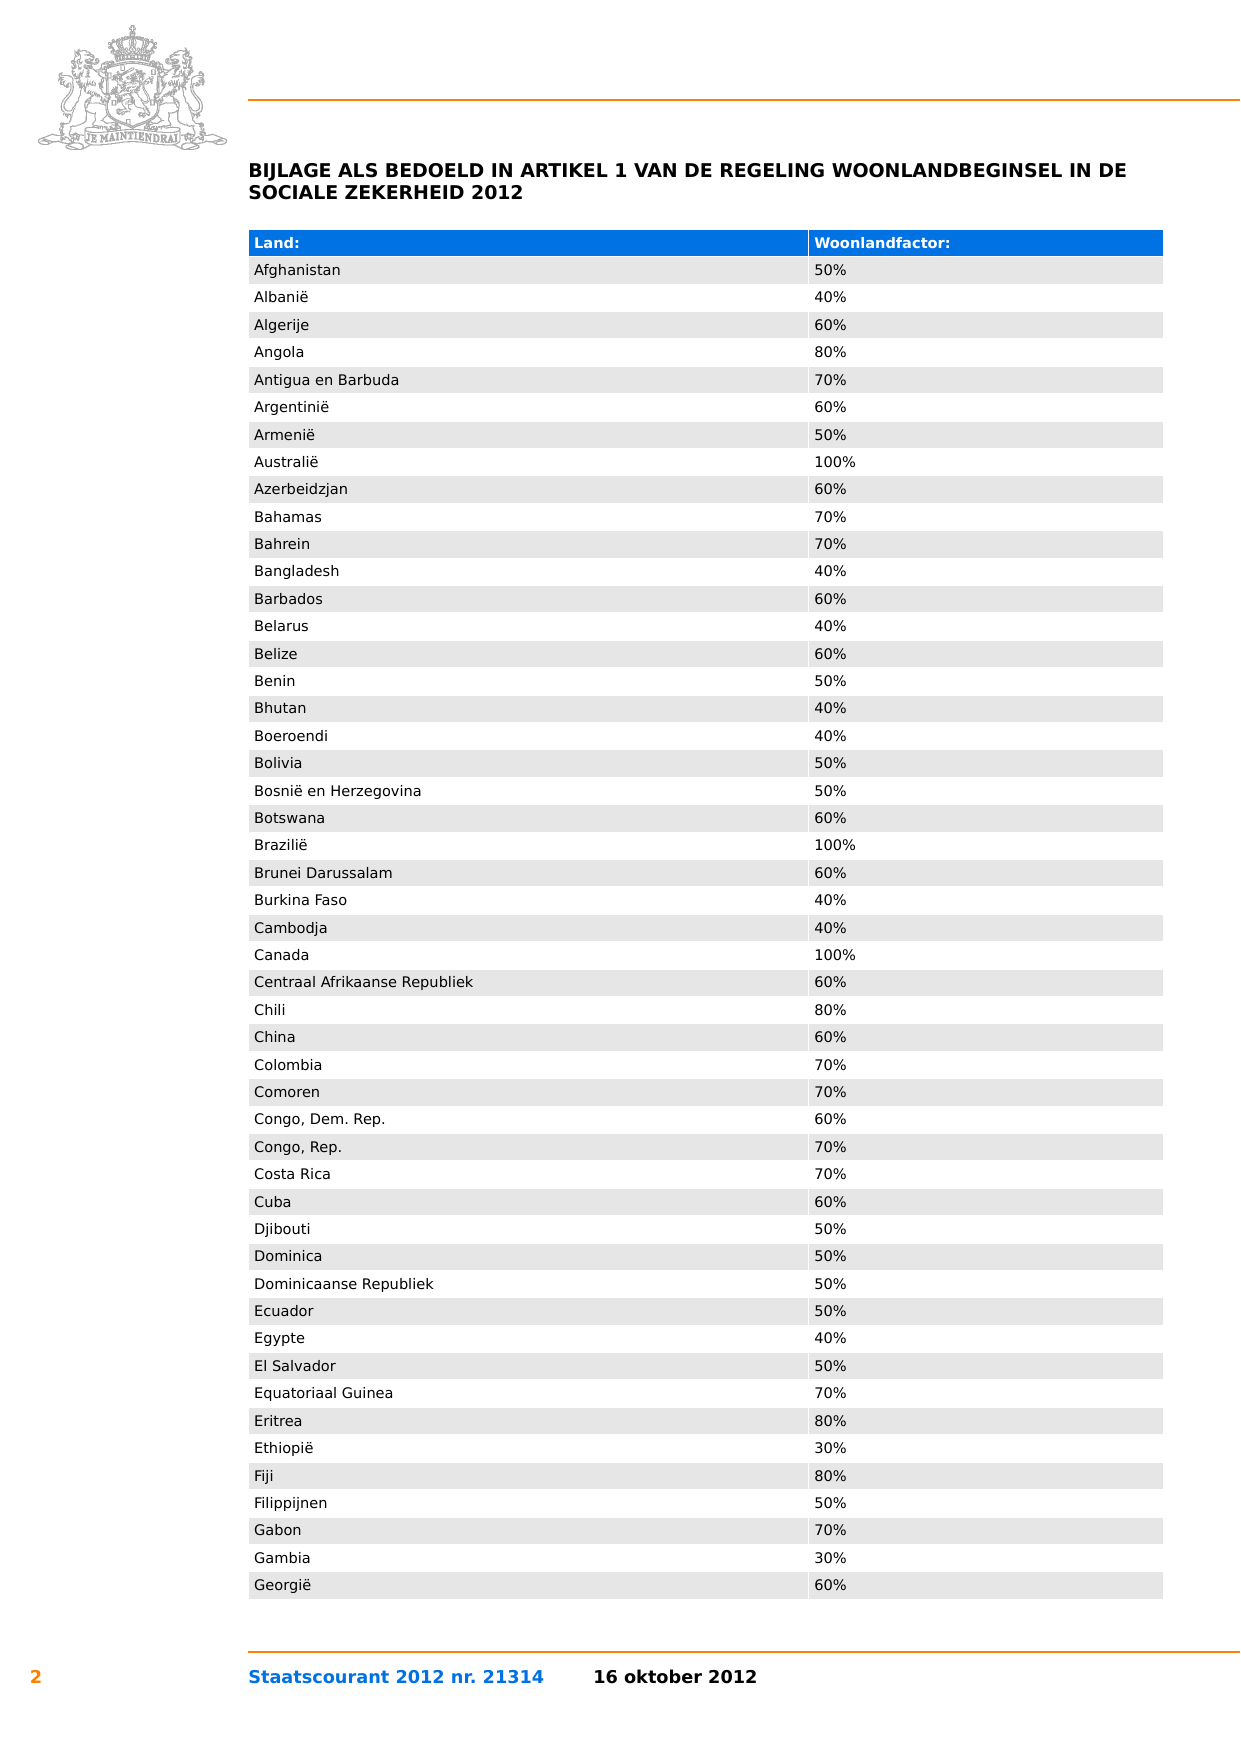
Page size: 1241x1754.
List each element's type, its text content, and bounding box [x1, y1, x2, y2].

table_cell 60% [809, 476, 1163, 503]
table_cell Afghanistan [249, 257, 808, 284]
table_cell 50% [809, 1298, 1163, 1325]
table_cell Gambia [249, 1545, 808, 1571]
table_cell Brunei Darussalam [249, 860, 808, 886]
table_cell 60% [809, 641, 1163, 667]
table_cell 50% [809, 1353, 1163, 1379]
table_cell 100% [809, 942, 1163, 968]
table_cell Antigua en Barbuda [249, 367, 808, 393]
table_cell 60% [809, 586, 1163, 612]
table_cell Dominica [249, 1244, 808, 1270]
table_cell 40% [809, 696, 1163, 722]
table_cell 50% [809, 668, 1163, 694]
table_cell 70% [809, 1161, 1163, 1188]
table_cell Comoren [249, 1079, 808, 1106]
table_cell 50% [809, 750, 1163, 777]
table_cell 40% [809, 614, 1163, 640]
table_cell 70% [809, 1381, 1163, 1407]
table_cell Congo, Dem. Rep. [249, 1107, 808, 1133]
table_cell 70% [809, 1052, 1163, 1078]
table_cell 40% [809, 723, 1163, 749]
table_cell Bhutan [249, 696, 808, 722]
table_cell 80% [809, 997, 1163, 1023]
table_cell Boeroendi [249, 723, 808, 749]
table_cell China [249, 1024, 808, 1051]
table_cell Bahamas [249, 504, 808, 530]
table_cell 70% [809, 1134, 1163, 1160]
table_cell Filippijnen [249, 1490, 808, 1516]
table_cell Brazilië [249, 833, 808, 859]
table_cell 30% [809, 1435, 1163, 1462]
table_cell Belarus [249, 614, 808, 640]
table_cell Angola [249, 340, 808, 366]
table_cell 40% [809, 559, 1163, 585]
table_cell Argentinië [249, 394, 808, 421]
table_cell Dominicaanse Republiek [249, 1271, 808, 1297]
table_cell 80% [809, 1463, 1163, 1489]
table_cell Algerije [249, 312, 808, 338]
table_cell 40% [809, 285, 1163, 311]
table_cell Azerbeidzjan [249, 476, 808, 503]
table_cell 50% [809, 257, 1163, 284]
table_cell Chili [249, 997, 808, 1023]
table_cell 100% [809, 833, 1163, 859]
table_cell 60% [809, 394, 1163, 421]
table_cell Canada [249, 942, 808, 968]
table_cell Costa Rica [249, 1161, 808, 1188]
table_cell Barbados [249, 586, 808, 612]
table_cell Botswana [249, 805, 808, 832]
table_cell 40% [809, 888, 1163, 914]
table_cell Bahrein [249, 531, 808, 558]
table_cell Belize [249, 641, 808, 667]
table_cell Gabon [249, 1518, 808, 1544]
table_cell Fiji [249, 1463, 808, 1489]
table_cell Centraal Afrikaanse Republiek [249, 970, 808, 996]
table_cell 80% [809, 1408, 1163, 1434]
table_cell 50% [809, 422, 1163, 448]
table_cell 60% [809, 1189, 1163, 1215]
table_cell Bangladesh [249, 559, 808, 585]
table_cell Equatoriaal Guinea [249, 1381, 808, 1407]
table_cell 60% [809, 1572, 1163, 1599]
table_cell 70% [809, 367, 1163, 393]
table_cell Benin [249, 668, 808, 694]
table_cell Ethiopië [249, 1435, 808, 1462]
table_cell Cuba [249, 1189, 808, 1215]
table_cell 70% [809, 531, 1163, 558]
table_cell Egypte [249, 1326, 808, 1352]
table_cell Burkina Faso [249, 888, 808, 914]
table_cell 60% [809, 1107, 1163, 1133]
table_cell 80% [809, 340, 1163, 366]
table_cell 70% [809, 1518, 1163, 1544]
table_cell 70% [809, 504, 1163, 530]
table_cell Congo, Rep. [249, 1134, 808, 1160]
table_cell 50% [809, 1271, 1163, 1297]
table_cell Eritrea [249, 1408, 808, 1434]
table_cell El Salvador [249, 1353, 808, 1379]
table_cell 100% [809, 449, 1163, 475]
table_cell 60% [809, 860, 1163, 886]
table_cell Australië [249, 449, 808, 475]
table_cell 40% [809, 1326, 1163, 1352]
table_cell Colombia [249, 1052, 808, 1078]
table_cell Georgië [249, 1572, 808, 1599]
table_header Land: [249, 230, 808, 256]
table_cell Cambodja [249, 915, 808, 941]
table_cell Armenië [249, 422, 808, 448]
table_cell 50% [809, 1216, 1163, 1242]
table_cell Bosnië en Herzegovina [249, 778, 808, 804]
table_cell 70% [809, 1079, 1163, 1106]
picture [38, 25, 227, 150]
table_cell Albanië [249, 285, 808, 311]
table_cell 60% [809, 312, 1163, 338]
table_cell 60% [809, 1024, 1163, 1051]
table_cell 50% [809, 778, 1163, 804]
table_cell 60% [809, 970, 1163, 996]
table_cell Djibouti [249, 1216, 808, 1242]
table_cell 50% [809, 1490, 1163, 1516]
table_cell Ecuador [249, 1298, 808, 1325]
table_cell 50% [809, 1244, 1163, 1270]
table_cell 40% [809, 915, 1163, 941]
table_cell 30% [809, 1545, 1163, 1571]
table_cell Bolivia [249, 750, 808, 777]
table_header Woonlandfactor: [809, 230, 1163, 256]
subtitle BIJLAGE ALS BEDOELD IN ARTIKEL 1 VAN DE REGELING WOONLANDBEGINSEL IN DE SOCIALE ZEKERHEID 2012 [248, 160, 1163, 204]
table_cell 60% [809, 805, 1163, 832]
